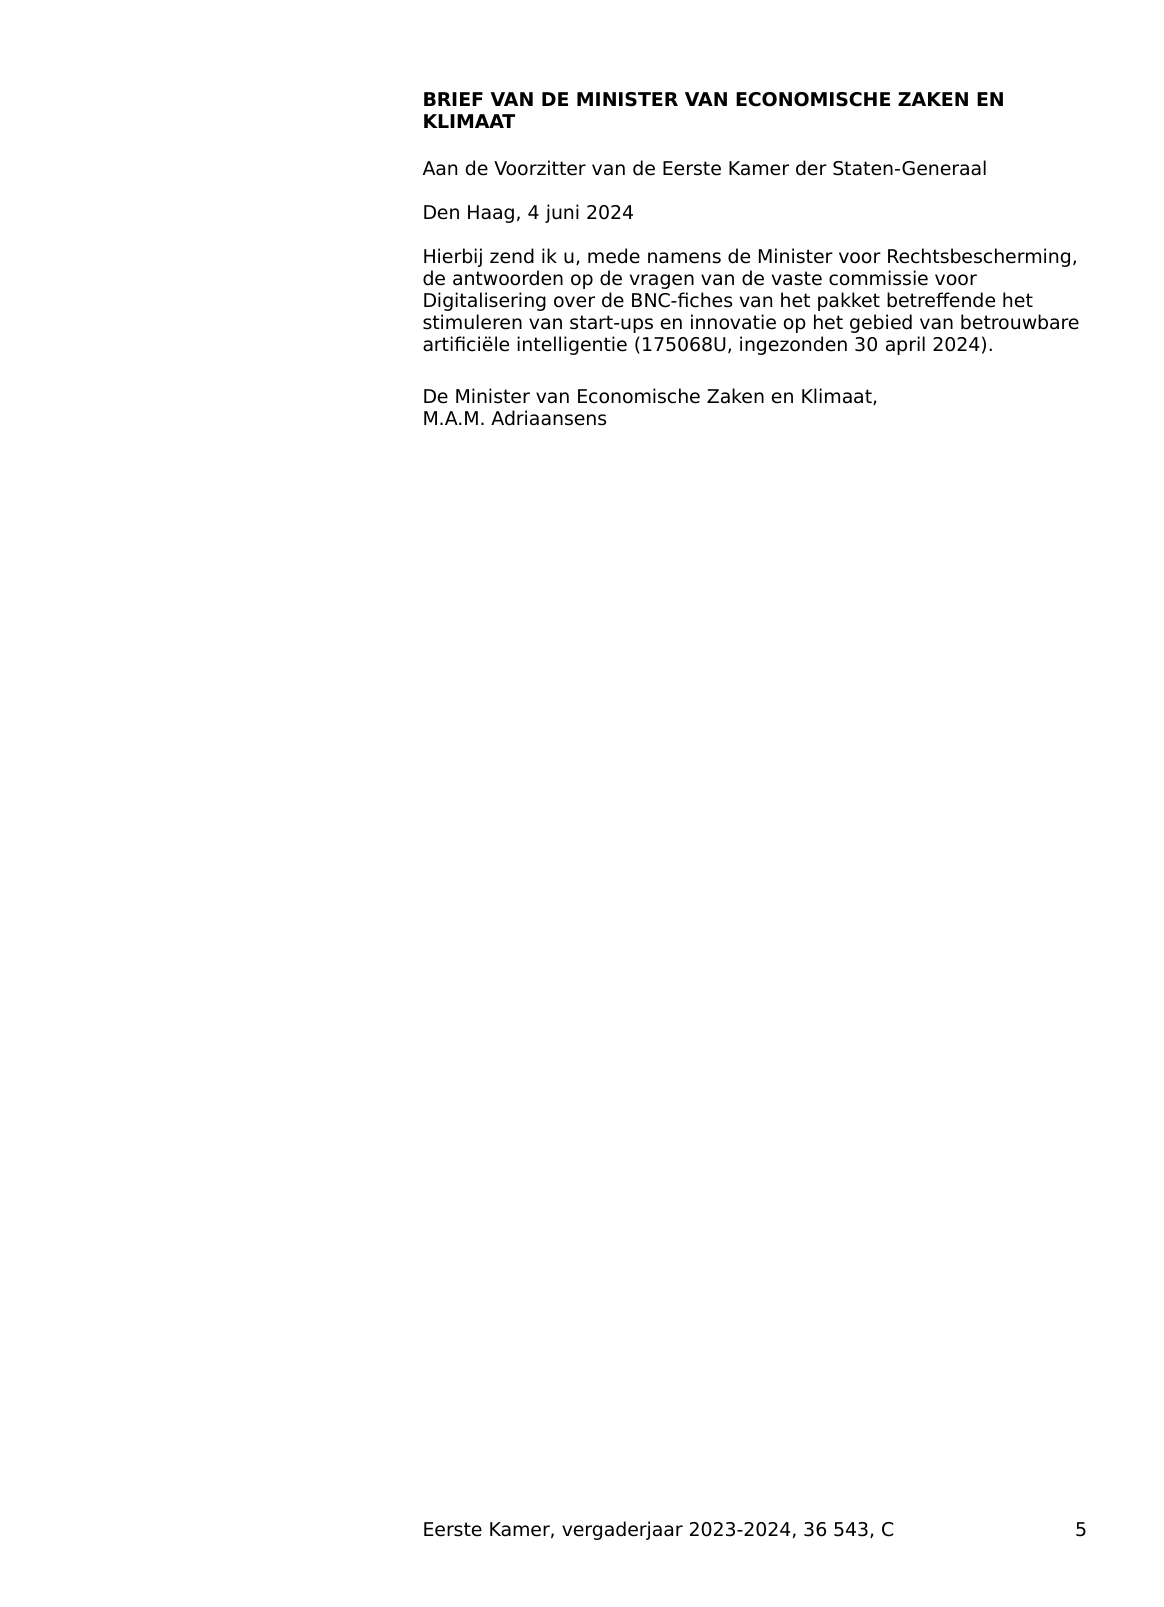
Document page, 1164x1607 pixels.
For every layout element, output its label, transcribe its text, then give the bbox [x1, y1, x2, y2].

text Hierbij zend ik u, mede namens de Minister voor Rechtsbescherming, de antwoorden op de vragen van de vaste commissie voor Digitalisering over de BNC-fiches van het pakket betreffende het stimuleren van start-ups en innovatie op het gebied van betrouwbare artificiële intelligentie (175068U, ingezonden 30 april 2024). [422, 246, 1087, 356]
text Den Haag, 4 juni 2024 [422, 202, 1087, 224]
text Aan de Voorzitter van de Eerste Kamer der Staten-Generaal [422, 158, 1087, 180]
text De Minister van Economische Zaken en Klimaat, M.A.M. Adriaansens [422, 386, 1087, 430]
subtitle BRIEF VAN DE MINISTER VAN ECONOMISCHE ZAKEN EN KLIMAAT [422, 89, 1087, 133]
